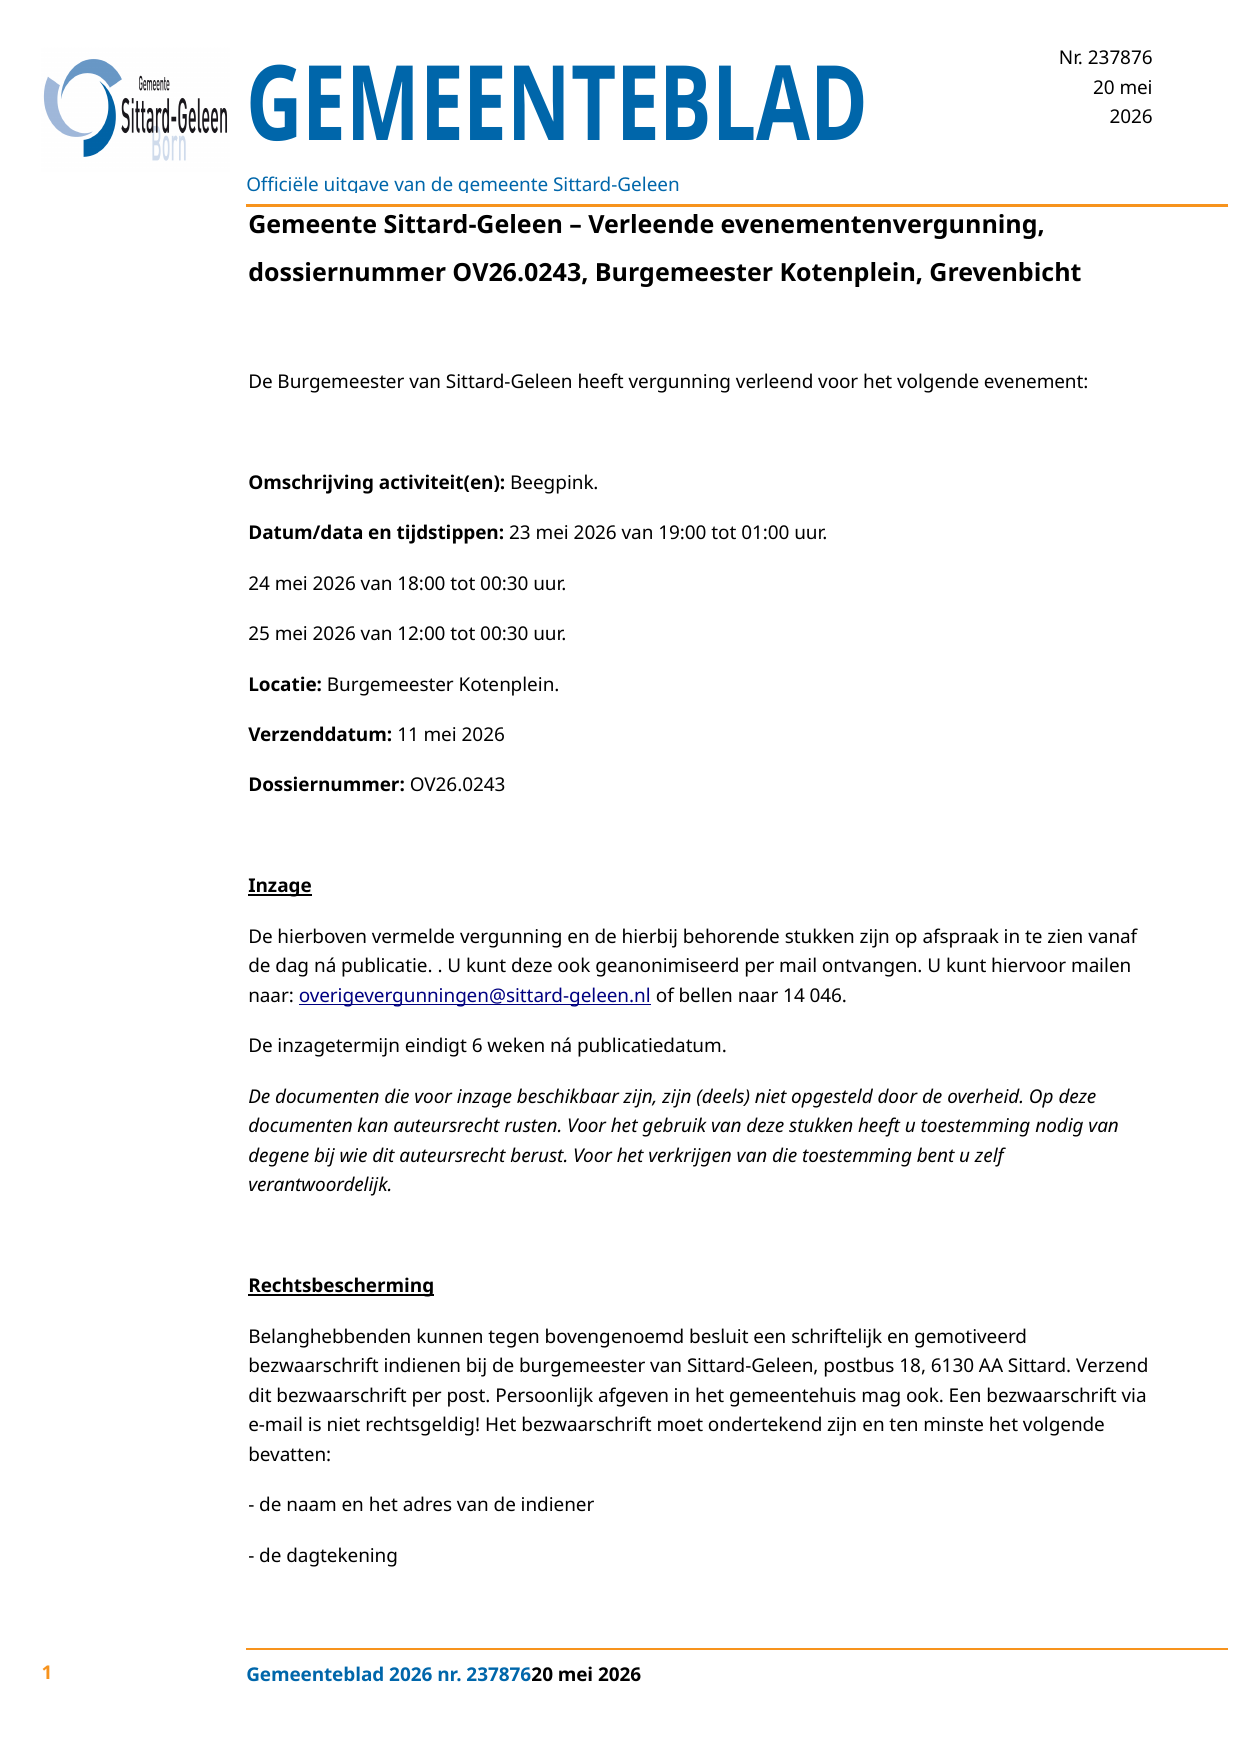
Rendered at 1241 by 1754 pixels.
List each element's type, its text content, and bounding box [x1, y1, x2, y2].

text Gemeente Sittard-Geleen – Verleende evenementenvergunning, dossiernummer OV26.0243, Burgemeester Kotenplein, Grevenbicht [248, 207, 1152, 288]
text De Burgemeester van Sittard-Geleen heeft vergunning verleend voor het volgende evenement: [248, 368, 1152, 394]
text Verzenddatum: 11 mei 2026 [248, 721, 1152, 747]
text Rechtsbescherming [248, 1272, 1152, 1298]
text Dossiernummer: OV26.0243 [248, 772, 1152, 797]
text De hierboven vermelde vergunning en de hierbij behorende stukken zijn op afspraak in te zien vanaf de dag ná publicatie. . U kunt deze ook geanonimiseerd per mail ontvangen. U kunt hiervoor mailen naar: overigevergunningen@sittard-geleen.nl of bellen naar 14 046. [248, 923, 1152, 1008]
text 25 mei 2026 van 12:00 tot 00:30 uur. [248, 620, 1152, 646]
text Locatie: Burgemeester Kotenplein. [248, 671, 1152, 697]
text 24 mei 2026 van 18:00 tot 00:30 uur. [248, 570, 1152, 596]
text Inzage [248, 872, 1152, 898]
text Belanghebbenden kunnen tegen bovengenoemd besluit een schriftelijk en gemotiveerd bezwaarschrift indienen bij de burgemeester van Sittard-Geleen, postbus 18, 6130 AA Sittard. Verzend dit bezwaarschrift per post. Persoonlijk afgeven in het gemeentehuis mag ook. Een bezwaarschrift via e-mail is niet rechtsgeldig! Het bezwaarschrift moet ondertekend zijn en ten minste het volgende bevatten: [248, 1323, 1152, 1467]
text Omschrijving activiteit(en): Beegpink. [248, 469, 1152, 495]
text Datum/data en tijdstippen: 23 mei 2026 van 19:00 tot 01:00 uur. [248, 519, 1152, 545]
text De inzagetermijn eindigt 6 weken ná publicatiedatum. [248, 1032, 1152, 1058]
text De documenten die voor inzage beschikbaar zijn, zijn (deels) niet opgesteld door de overheid. Op deze documenten kan auteursrecht rusten. Voor het gebruik van deze stukken heeft u toestemming nodig van degene bij wie dit auteursrecht berust. Voor het verkrijgen van die toestemming bent u zelf verantwoordelijk. [248, 1083, 1152, 1197]
picture [41, 47, 231, 172]
text - de dagtekening [248, 1542, 1152, 1568]
text - de naam en het adres van de indiener [248, 1492, 1152, 1517]
